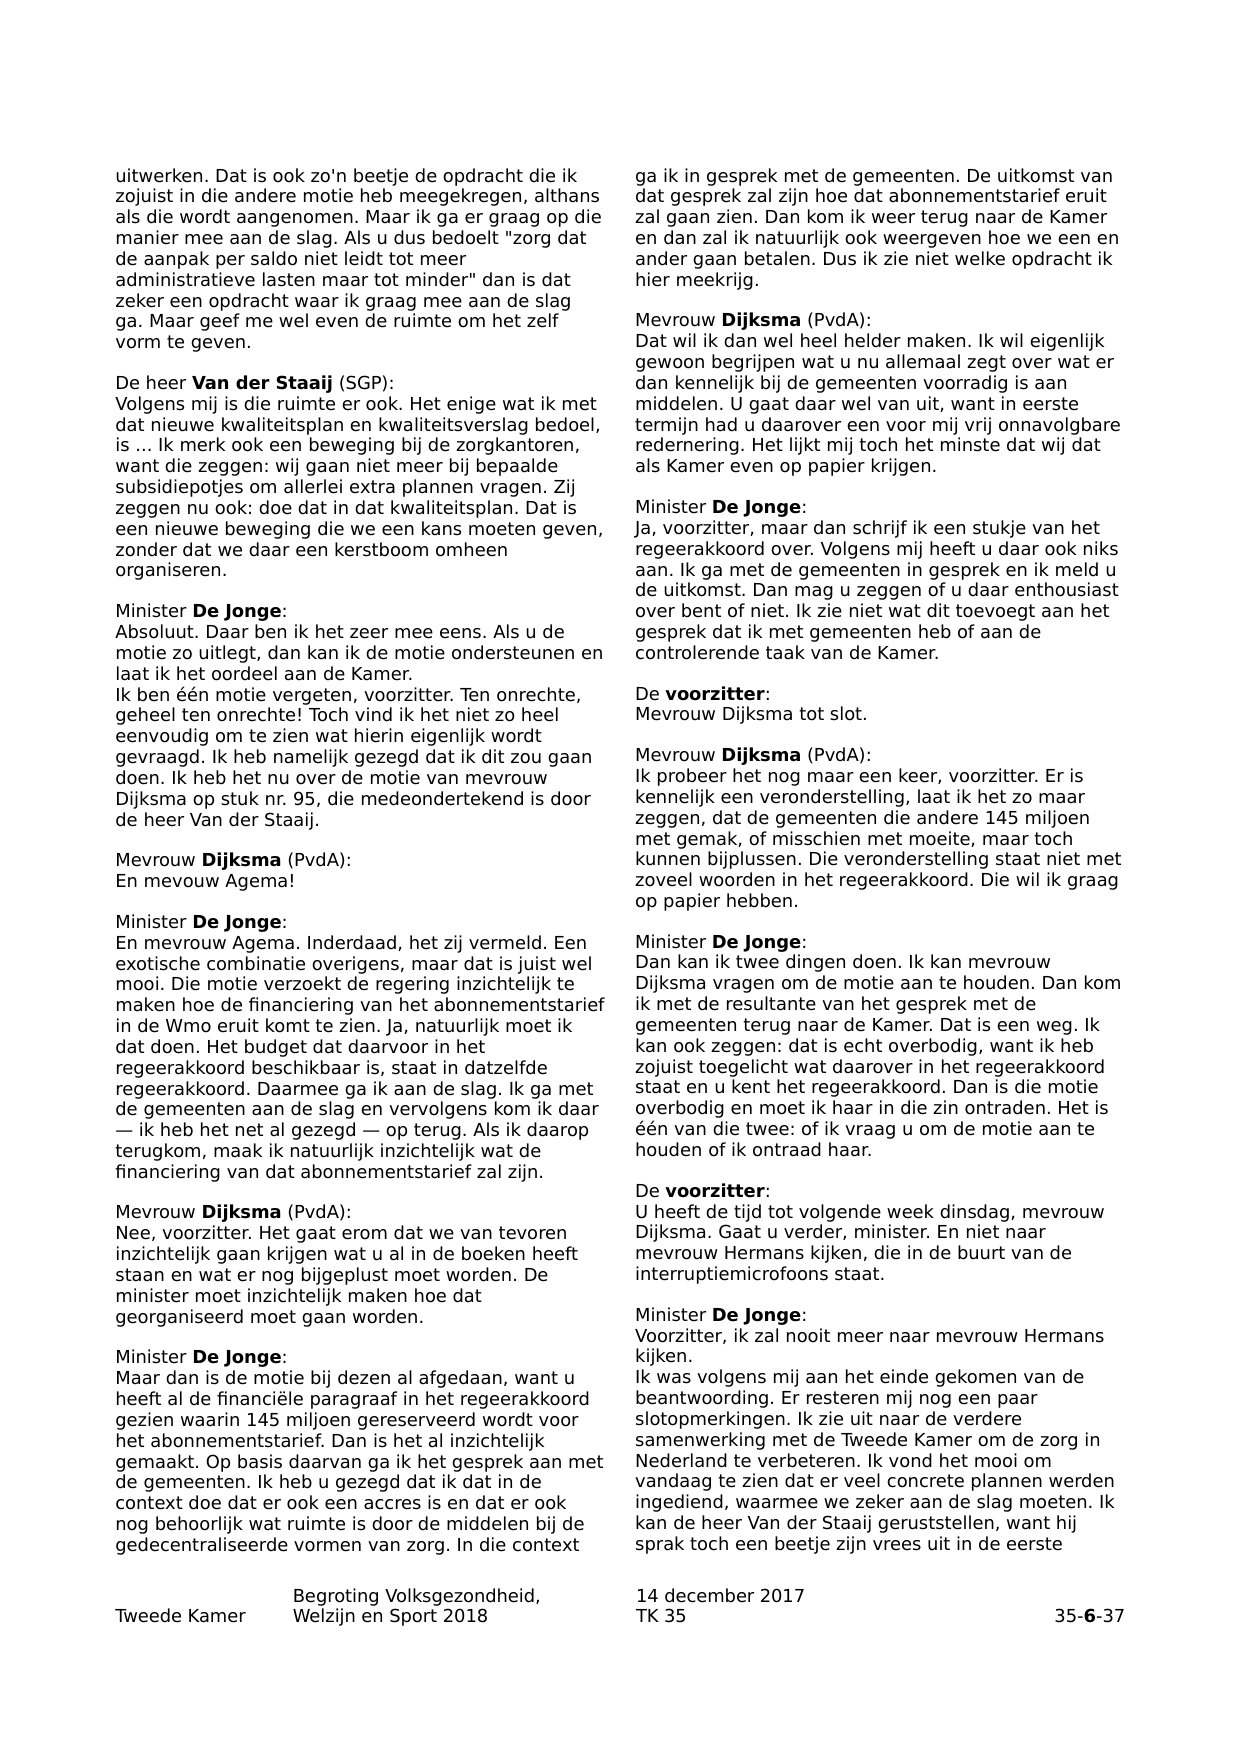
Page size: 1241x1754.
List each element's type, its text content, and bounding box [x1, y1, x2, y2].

text De voorzitter: [635, 683, 1125, 704]
text Mevrouw Dijksma tot slot. [635, 704, 1125, 725]
text Mevrouw Dijksma (PvdA): [635, 745, 1125, 766]
text Dan kan ik twee dingen doen. Ik kan mevrouw Dijksma vragen om de motie aan te houden. Dan kom ik met de resultante van het gesprek met de gemeenten terug naar de Kamer. Dat is een weg. Ik kan ook zeggen: dat is echt overbodig, want ik heb zojuist toegelicht wat daarover in het regeerakkoord staat en u kent het regeerakkoord. Dan is die motie overbodig en moet ik haar in die zin ontraden. Het is één van die twee: of ik vraag u om de motie aan te houden of ik ontraad haar. [635, 952, 1125, 1161]
text Minister De Jonge: [635, 1305, 1125, 1325]
text De heer Van der Staaij (SGP): [115, 373, 605, 393]
text Minister De Jonge: [635, 932, 1125, 952]
text Dat wil ik dan wel heel helder maken. Ik wil eigenlijk gewoon begrijpen wat u nu allemaal zegt over wat er dan kennelijk bij de gemeenten voorradig is aan middelen. U gaat daar wel van uit, want in eerste termijn had u daarover een voor mij vrij onnavolgbare redernering. Het lijkt mij toch het minste dat wij dat als Kamer even op papier krijgen. [635, 331, 1125, 477]
text U heeft de tijd tot volgende week dinsdag, mevrouw Dijksma. Gaat u verder, minister. En niet naar mevrouw Hermans kijken, die in de buurt van de interruptiemicrofoons staat. [635, 1201, 1125, 1285]
text Mevrouw Dijksma (PvdA): [115, 1202, 605, 1223]
text Nee, voorzitter. Het gaat erom dat we van tevoren inzichtelijk gaan krijgen wat u al in de boeken heeft staan en wat er nog bijgeplust moet worden. De minister moet inzichtelijk maken hoe dat georganiseerd moet gaan worden. [115, 1223, 605, 1327]
text Ik was volgens mij aan het einde gekomen van de beantwoording. Er resteren mij nog een paar slotopmerkingen. Ik zie uit naar de verdere samenwerking met de Tweede Kamer om de zorg in Nederland te verbeteren. Ik vond het mooi om vandaag te zien dat er veel concrete plannen werden ingediend, waarmee we zeker aan de slag moeten. Ik kan de heer Van der Staaij geruststellen, want hij sprak toch een beetje zijn vrees uit in de eerste [635, 1367, 1125, 1554]
text Maar dan is de motie bij dezen al afgedaan, want u heeft al de financiële paragraaf in het regeerakkoord gezien waarin 145 miljoen gereserveerd wordt voor het abonnementstarief. Dan is het al inzichtelijk gemaakt. Op basis daarvan ga ik het gesprek aan met de gemeenten. Ik heb u gezegd dat ik dat in de context doe dat er ook een accres is en dat er ook nog behoorlijk wat ruimte is door de middelen bij de gedecentraliseerde vormen van zorg. In die context [115, 1368, 605, 1556]
text Absoluut. Daar ben ik het zeer mee eens. Als u de motie zo uitlegt, dan kan ik de motie ondersteunen en laat ik het oordeel aan de Kamer. [115, 622, 605, 684]
text Mevrouw Dijksma (PvdA): [115, 850, 605, 871]
text Minister De Jonge: [115, 601, 605, 622]
text uitwerken. Dat is ook zo'n beetje de opdracht die ik zojuist in die andere motie heb meegekregen, althans als die wordt aangenomen. Maar ik ga er graag op die manier mee aan de slag. Als u dus bedoelt "zorg dat de aanpak per saldo niet leidt tot meer administratieve lasten maar tot minder" dan is dat zeker een opdracht waar ik graag mee aan de slag ga. Maar geef me wel even de ruimte om het zelf vorm te geven. [115, 165, 605, 353]
text Ja, voorzitter, maar dan schrijf ik een stukje van het regeerakkoord over. Volgens mij heeft u daar ook niks aan. Ik ga met de gemeenten in gesprek en ik meld u de uitkomst. Dan mag u zeggen of u daar enthousiast over bent of niet. Ik zie niet wat dit toevoegt aan het gesprek dat ik met gemeenten heb of aan de controlerende taak van de Kamer. [635, 518, 1125, 663]
text Minister De Jonge: [115, 1347, 605, 1368]
text ga ik in gesprek met de gemeenten. De uitkomst van dat gesprek zal zijn hoe dat abonnementstarief eruit zal gaan zien. Dan kom ik weer terug naar de Kamer en dan zal ik natuurlijk ook weergeven hoe we een en ander gaan betalen. Dus ik zie niet welke opdracht ik hier meekrijg. [635, 165, 1125, 290]
text Ik ben één motie vergeten, voorzitter. Ten onrechte, geheel ten onrechte! Toch vind ik het niet zo heel eenvoudig om te zien wat hierin eigenlijk wordt gevraagd. Ik heb namelijk gezegd dat ik dit zou gaan doen. Ik heb het nu over de motie van mevrouw Dijksma op stuk nr. 95, die medeondertekend is door de heer Van der Staaij. [115, 684, 605, 830]
text Volgens mij is die ruimte er ook. Het enige wat ik met dat nieuwe kwaliteitsplan en kwaliteitsverslag bedoel, is ... Ik merk ook een beweging bij de zorgkantoren, want die zeggen: wij gaan niet meer bij bepaalde subsidiepotjes om allerlei extra plannen vragen. Zij zeggen nu ook: doe dat in dat kwaliteitsplan. Dat is een nieuwe beweging die we een kans moeten geven, zonder dat we daar een kerstboom omheen organiseren. [115, 393, 605, 581]
text En mevouw Agema! [115, 871, 605, 892]
text De voorzitter: [635, 1181, 1125, 1201]
text Mevrouw Dijksma (PvdA): [635, 310, 1125, 331]
text En mevrouw Agema. Inderdaad, het zij vermeld. Een exotische combinatie overigens, maar dat is juist wel mooi. Die motie verzoekt de regering inzichtelijk te maken hoe de financiering van het abonnementstarief in de Wmo eruit komt te zien. Ja, natuurlijk moet ik dat doen. Het budget dat daarvoor in het regeerakkoord beschikbaar is, staat in datzelfde regeerakkoord. Daarmee ga ik aan de slag. Ik ga met de gemeenten aan de slag en vervolgens kom ik daar — ik heb het net al gezegd — op terug. Als ik daarop terugkom, maak ik natuurlijk inzichtelijk wat de financiering van dat abonnementstarief zal zijn. [115, 932, 605, 1182]
text Voorzitter, ik zal nooit meer naar mevrouw Hermans kijken. [635, 1325, 1125, 1367]
text Ik probeer het nog maar een keer, voorzitter. Er is kennelijk een veronderstelling, laat ik het zo maar zeggen, dat de gemeenten die andere 145 miljoen met gemak, of misschien met moeite, maar toch kunnen bijplussen. Die veronderstelling staat niet met zoveel woorden in het regeerakkoord. Die wil ik graag op papier hebben. [635, 766, 1125, 912]
text Minister De Jonge: [635, 497, 1125, 518]
text Minister De Jonge: [115, 912, 605, 932]
